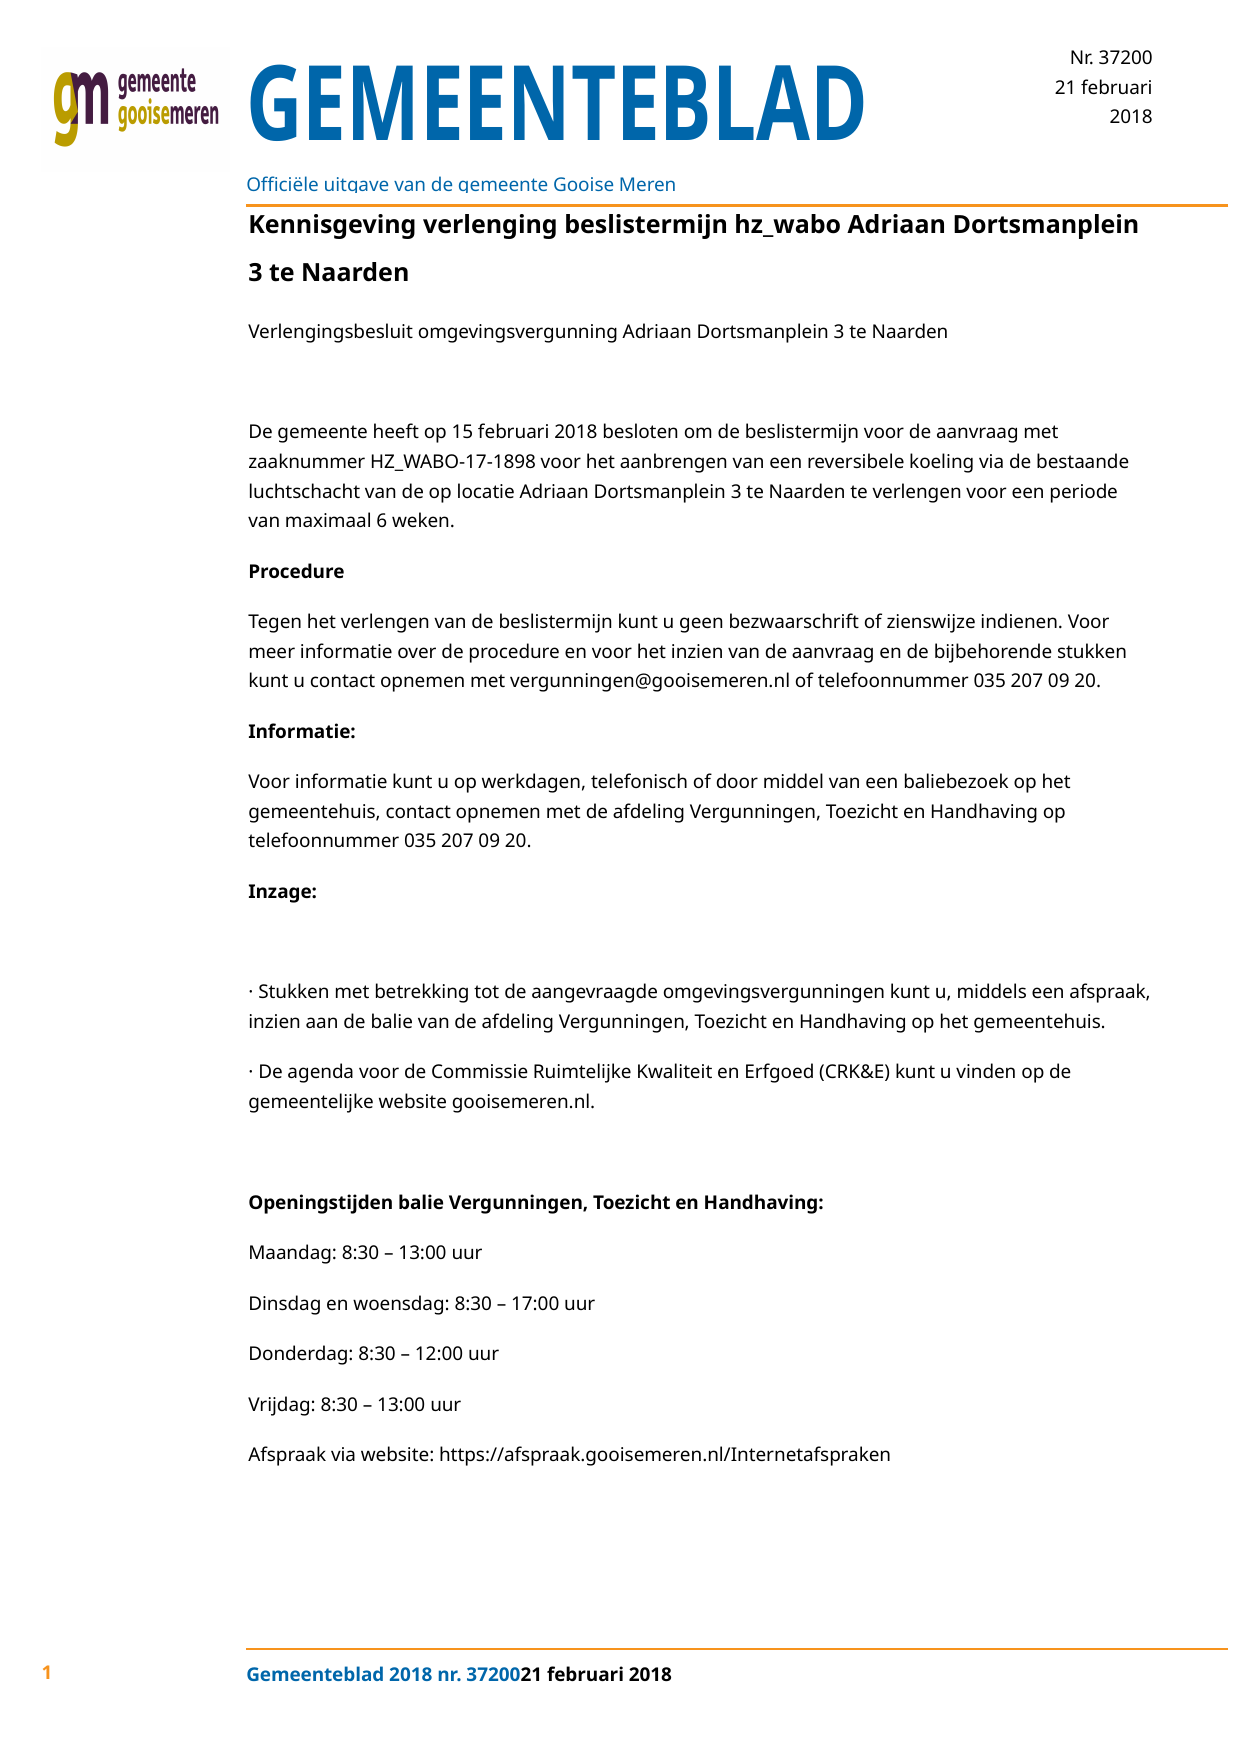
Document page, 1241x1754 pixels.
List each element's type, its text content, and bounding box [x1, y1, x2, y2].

text · Stukken met betrekking tot de aangevraagde omgevingsvergunningen kunt u, middels een afspraak, inzien aan de balie van de afdeling Vergunningen, Toezicht en Handhaving op het gemeentehuis. [248, 979, 1152, 1034]
text Informatie: [248, 718, 1152, 744]
text Kennisgeving verlenging beslistermijn hz_wabo Adriaan Dortsmanplein 3 te Naarden [248, 207, 1152, 288]
text De gemeente heeft op 15 februari 2018 besloten om de beslistermijn voor de aanvraag met zaaknummer HZ_WABO-17-1898 voor het aanbrengen van een reversibele koeling via de bestaande luchtschacht van de op locatie Adriaan Dortsmanplein 3 te Naarden te verlengen voor een periode van maximaal 6 weken. [248, 419, 1152, 533]
text Afspraak via website: https://afspraak.gooisemeren.nl/Internetafspraken [248, 1441, 1152, 1467]
text Dinsdag en woensdag: 8:30 – 17:00 uur [248, 1290, 1152, 1316]
picture [41, 47, 231, 172]
text Tegen het verlengen van de beslistermijn kunt u geen bezwaarschrift of zienswijze indienen. Voor meer informatie over de procedure en voor het inzien van de aanvraag en de bijbehorende stukken kunt u contact opnemen met vergunningen@gooisemeren.nl of telefoonnummer 035 207 09 20. [248, 608, 1152, 693]
text Openingstijden balie Vergunningen, Toezicht en Handhaving: [248, 1189, 1152, 1215]
text Donderdag: 8:30 – 12:00 uur [248, 1340, 1152, 1366]
text Procedure [248, 558, 1152, 584]
text Vrijdag: 8:30 – 13:00 uur [248, 1391, 1152, 1417]
text Inzage: [248, 878, 1152, 904]
text Verlengingsbesluit omgevingsvergunning Adriaan Dortsmanplein 3 te Naarden [248, 318, 1152, 344]
text Maandag: 8:30 – 13:00 uur [248, 1239, 1152, 1265]
text Voor informatie kunt u op werkdagen, telefonisch of door middel van een baliebezoek op het gemeentehuis, contact opnemen met de afdeling Vergunningen, Toezicht en Handhaving op telefoonnummer 035 207 09 20. [248, 768, 1152, 853]
text · De agenda voor de Commissie Ruimtelijke Kwaliteit en Erfgoed (CRK&E) kunt u vinden op de gemeentelijke website gooisemeren.nl. [248, 1059, 1152, 1114]
